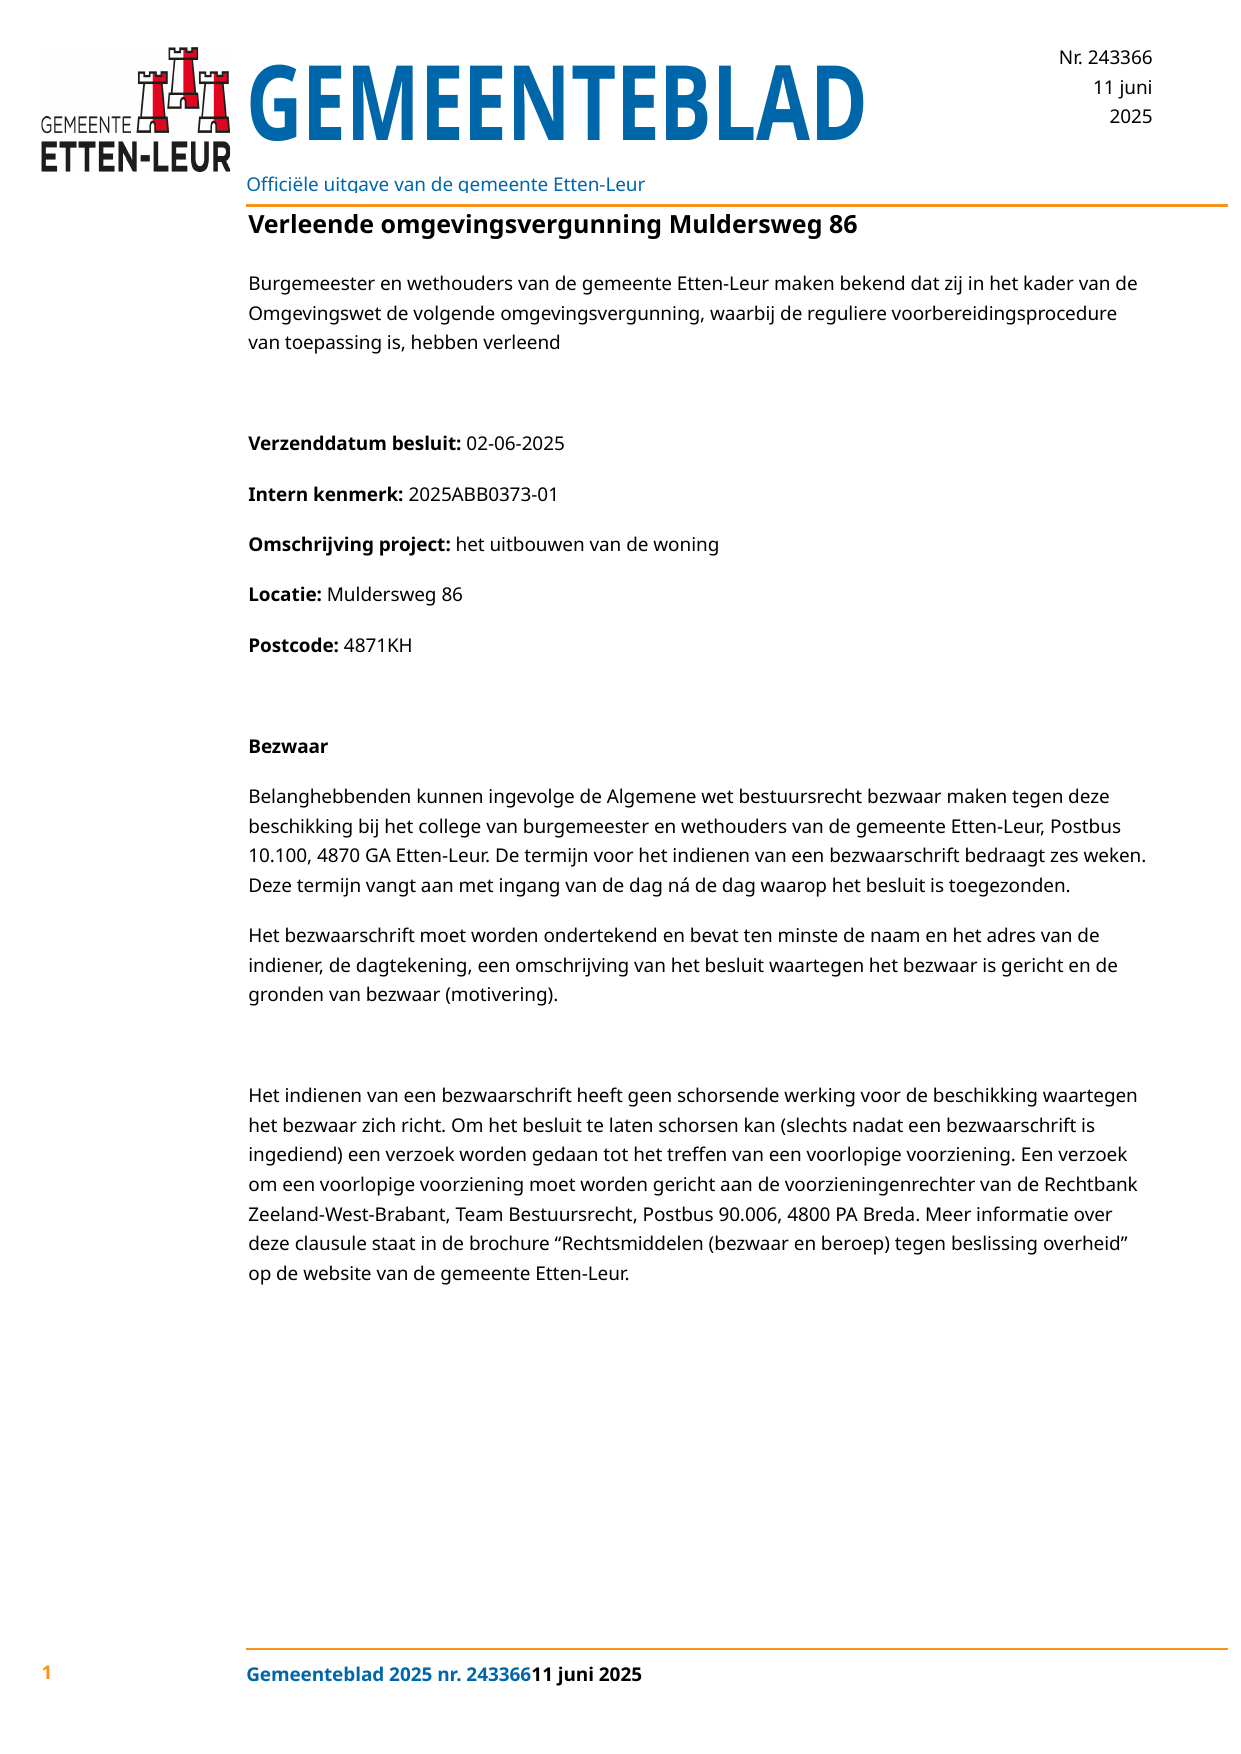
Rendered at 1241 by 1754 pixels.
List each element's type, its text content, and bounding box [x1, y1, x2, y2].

text Intern kenmerk: 2025ABB0373-01 [248, 481, 1152, 506]
text Belanghebbenden kunnen ingevolge de Algemene wet bestuursrecht bezwaar maken tegen deze beschikking bij het college van burgemeester en wethouders van de gemeente Etten-Leur, Postbus 10.100, 4870 GA Etten-Leur. De termijn voor het indienen van een bezwaarschrift bedraagt zes weken. Deze termijn vangt aan met ingang van de dag ná de dag waarop het besluit is toegezonden. [248, 783, 1152, 898]
text Postcode: 4871KH [248, 632, 1152, 658]
text Bezwaar [248, 733, 1152, 758]
text Burgemeester en wethouders van de gemeente Etten-Leur maken bekend dat zij in het kader van de Omgevingswet de volgende omgevingsvergunning, waarbij de reguliere voorbereidingsprocedure van toepassing is, hebben verleend [248, 270, 1152, 355]
text Locatie: Muldersweg 86 [248, 582, 1152, 607]
text Het indienen van een bezwaarschrift heeft geen schorsende werking voor de beschikking waartegen het bezwaar zich richt. Om het besluit te laten schorsen kan (slechts nadat een bezwaarschrift is ingediend) een verzoek worden gedaan tot het treffen van een voorlopige voorziening. Een verzoek om een voorlopige voorziening moet worden gericht aan de voorzieningenrechter van de Rechtbank Zeeland-West-Brabant, Team Bestuursrecht, Postbus 90.006, 4800 PA Breda. Meer informatie over deze clausule staat in de brochure “Rechtsmiddelen (bezwaar en beroep) tegen beslissing overheid” op de website van de gemeente Etten-Leur. [248, 1082, 1152, 1286]
picture [41, 47, 231, 172]
text Omschrijving project: het uitbouwen van de woning [248, 531, 1152, 557]
text Verzenddatum besluit: 02-06-2025 [248, 430, 1152, 456]
text Verleende omgevingsvergunning Muldersweg 86 [248, 207, 1152, 241]
text Het bezwaarschrift moet worden ondertekend en bevat ten minste de naam en het adres van de indiener, de dagtekening, een omschrijving van het besluit waartegen het bezwaar is gericht en de gronden van bezwaar (motivering). [248, 922, 1152, 1007]
